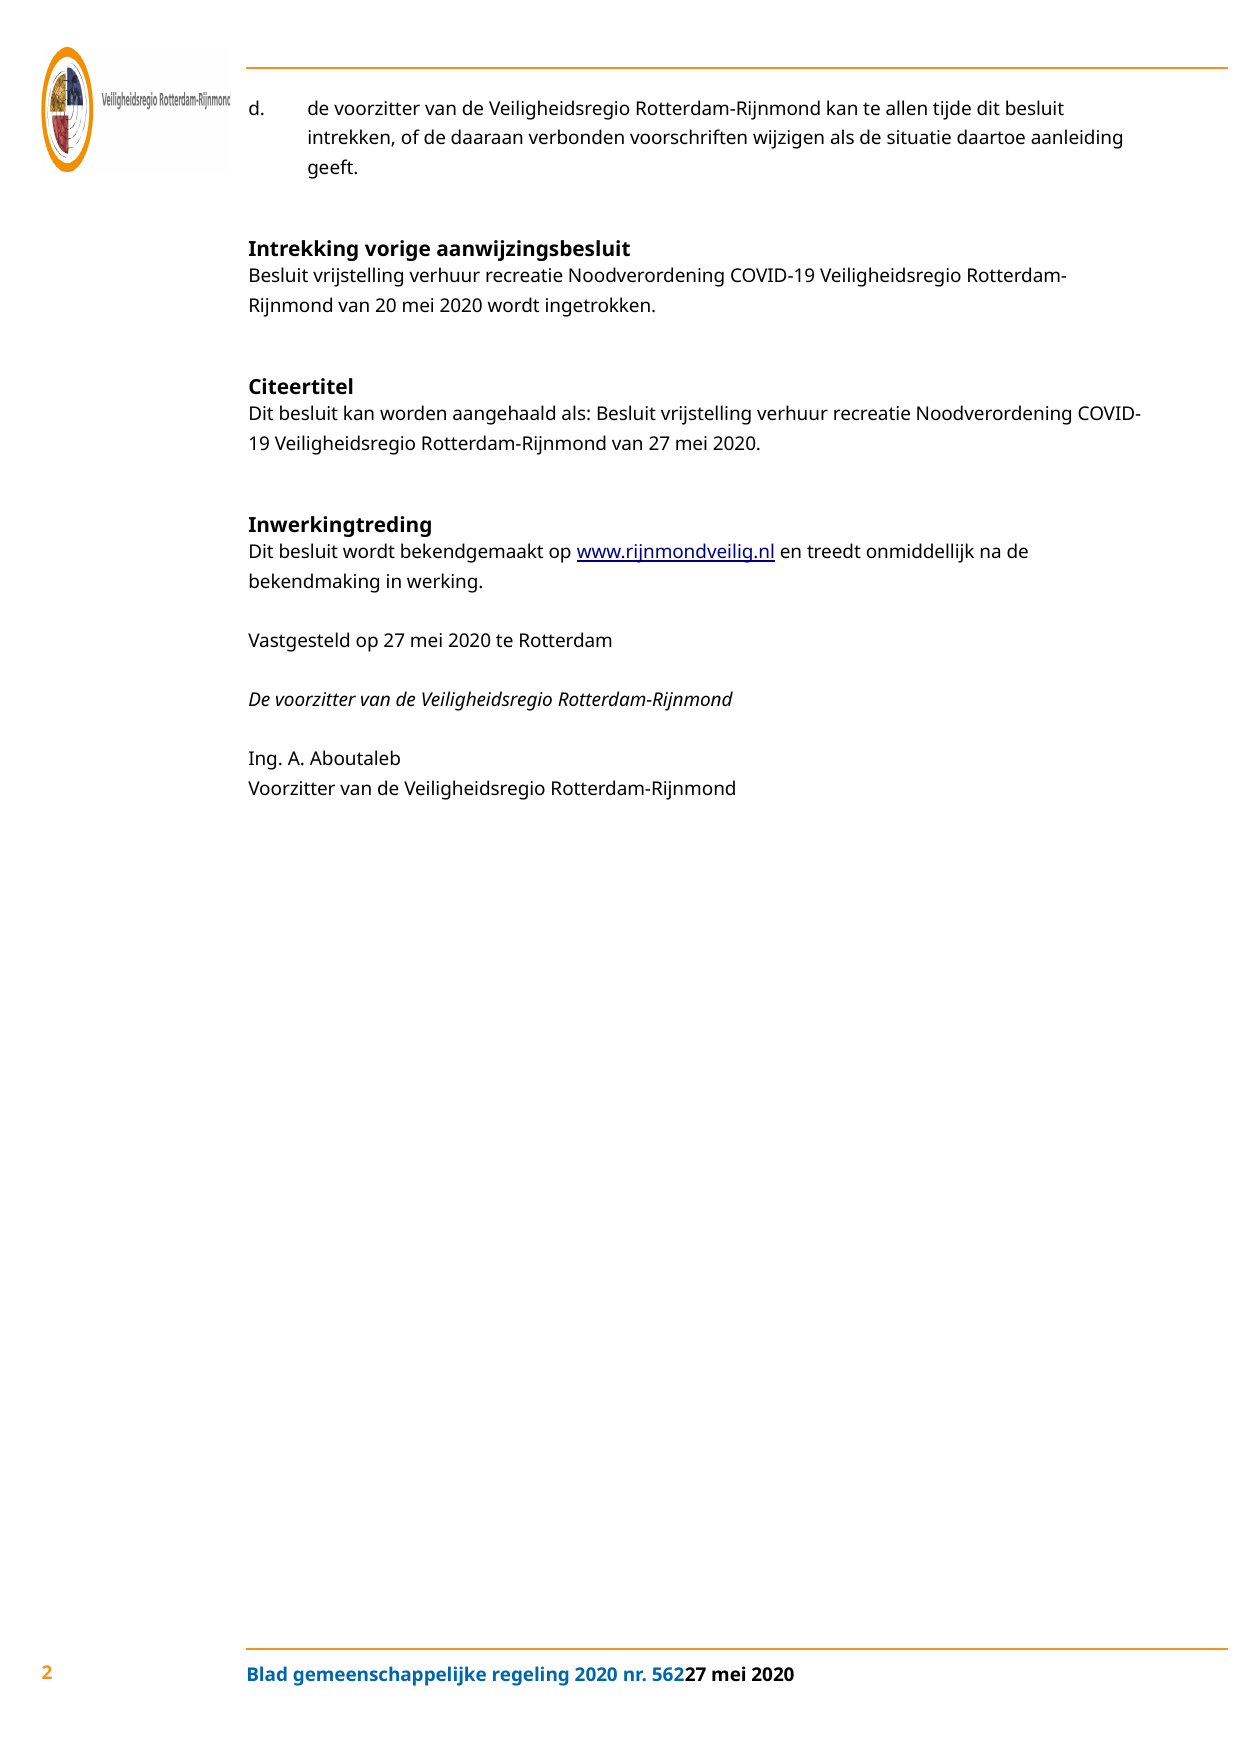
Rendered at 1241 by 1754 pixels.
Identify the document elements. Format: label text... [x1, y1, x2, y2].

text Voorzitter van de Veiligheidsregio Rotterdam-Rijnmond [248, 775, 1152, 801]
text Citeertitel [248, 372, 1152, 400]
text De voorzitter van de Veiligheidsregio Rotterdam-Rijnmond [248, 686, 1152, 712]
list de voorzitter van de Veiligheidsregio Rotterdam-Rijnmond kan te allen tijde dit besluit intrekken, of de daaraan verbonden voorschriften wijzigen als de situatie daartoe aanleiding geeft. [248, 95, 1152, 180]
text Besluit vrijstelling verhuur recreatie Noodverordening COVID-19 Veiligheidsregio Rotterdam-Rijnmond van 20 mei 2020 wordt ingetrokken. [248, 262, 1152, 318]
text Ing. A. Aboutaleb [248, 746, 1152, 771]
text Dit besluit kan worden aangehaald als: Besluit vrijstelling verhuur recreatie Noodverordening COVID-19 Veiligheidsregio Rotterdam-Rijnmond van 27 mei 2020. [248, 400, 1152, 456]
text Intrekking vorige aanwijzingsbesluit [248, 234, 1152, 262]
text Dit besluit wordt bekendgemaakt op www.rijnmondveilig.nl en treedt onmiddellijk na de bekendmaking in werking. [248, 538, 1152, 594]
text Vastgesteld op 27 mei 2020 te Rotterdam [248, 627, 1152, 653]
picture [41, 47, 231, 172]
text Inwerkingtreding [248, 510, 1152, 538]
